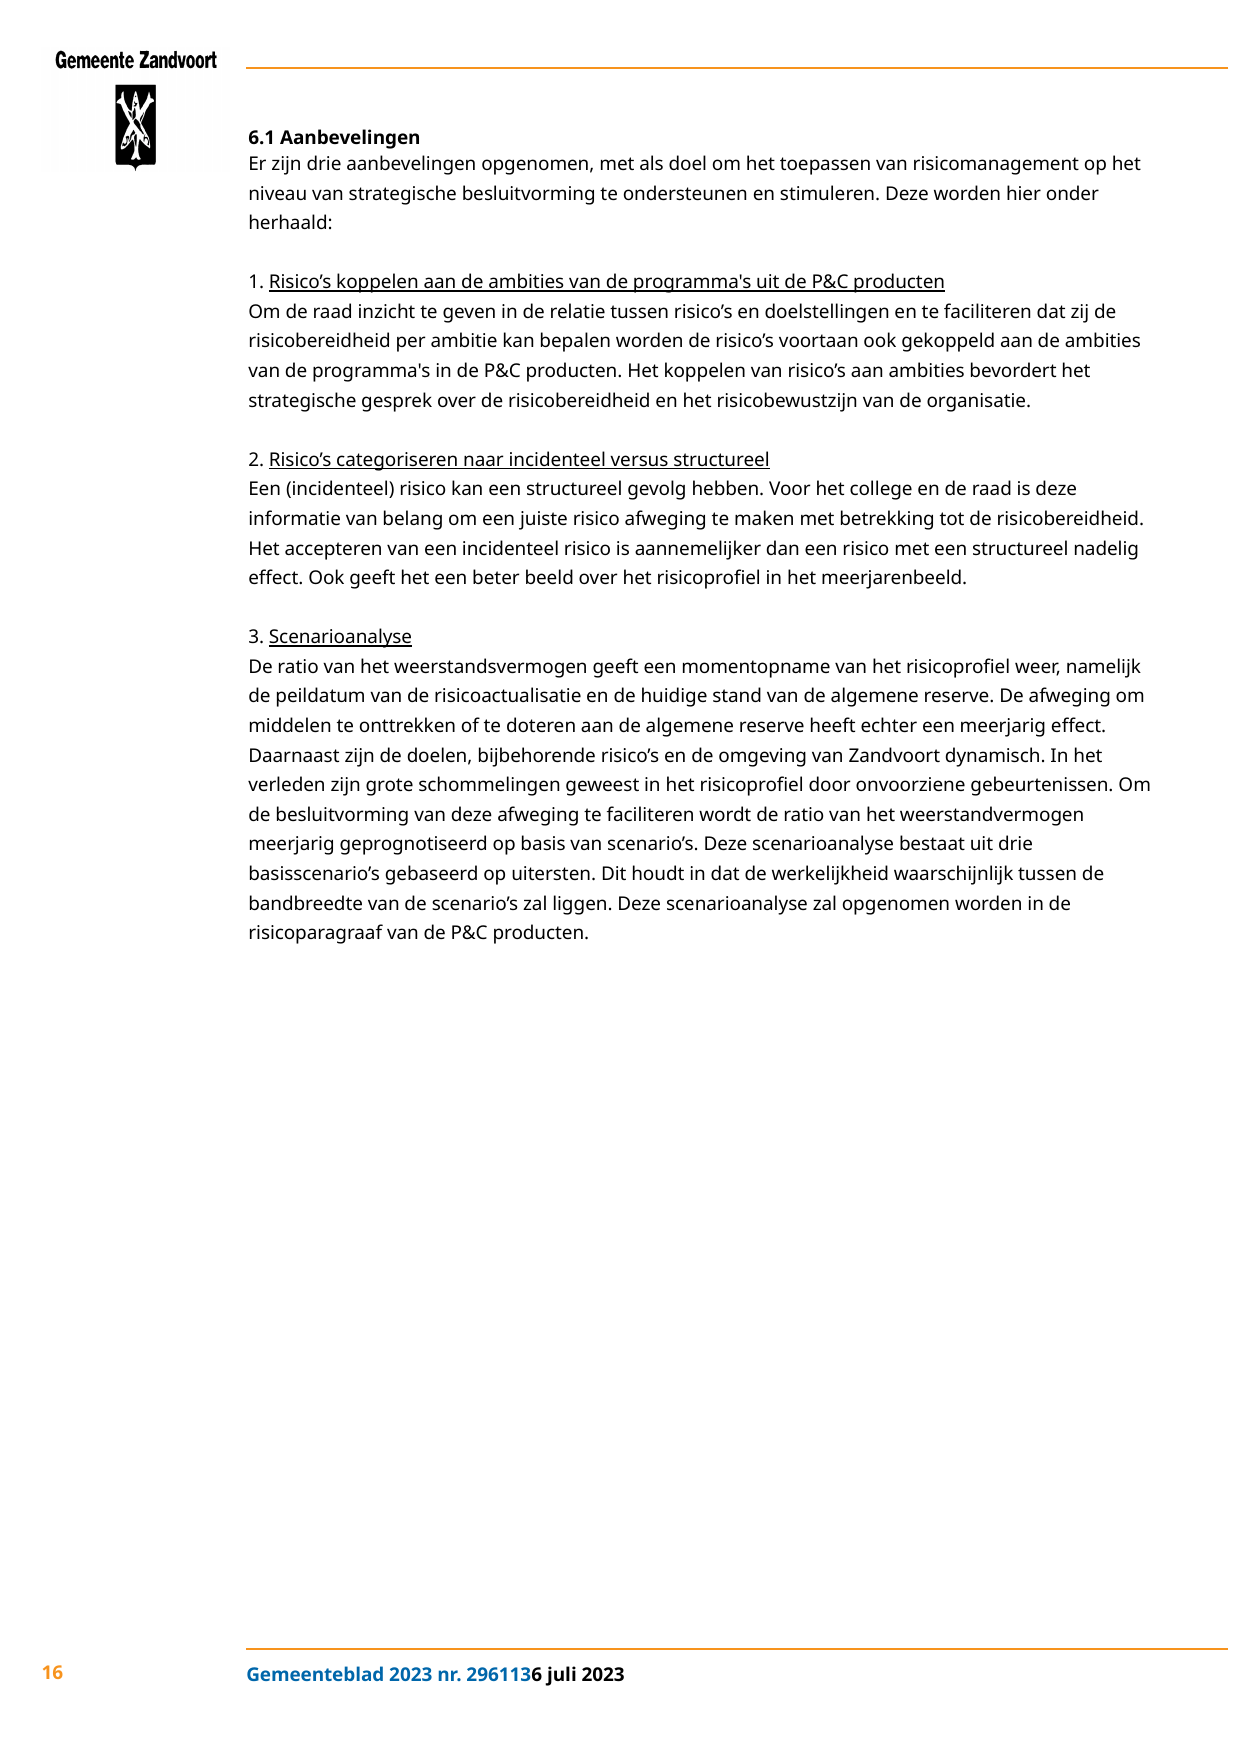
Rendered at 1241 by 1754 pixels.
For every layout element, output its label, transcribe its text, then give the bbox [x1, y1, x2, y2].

text 3. Scenarioanalyse [248, 623, 1152, 649]
picture [41, 47, 231, 172]
text 2. Risico’s categoriseren naar incidenteel versus structureel [248, 446, 1152, 472]
text 6.1 Aanbevelingen [248, 124, 1152, 150]
text Om de raad inzicht te geven in de relatie tussen risico’s en doelstellingen en te faciliteren dat zij de risicobereidheid per ambitie kan bepalen worden de risico’s voortaan ook gekoppeld aan de ambities van de programma's in de P&C producten. Het koppelen van risico’s aan ambities bevordert het strategische gesprek over de risicobereidheid en het risicobewustzijn van de organisatie. [248, 298, 1152, 412]
text 1. Risico’s koppelen aan de ambities van de programma's uit de P&C producten [248, 268, 1152, 294]
text De ratio van het weerstandsvermogen geeft een momentopname van het risicoprofiel weer, namelijk de peildatum van de risicoactualisatie en de huidige stand van de algemene reserve. De afweging om middelen te onttrekken of te doteren aan de algemene reserve heeft echter een meerjarig effect. Daarnaast zijn de doelen, bijbehorende risico’s en de omgeving van Zandvoort dynamisch. In het verleden zijn grote schommelingen geweest in het risicoprofiel door onvoorziene gebeurtenissen. Om de besluitvorming van deze afweging te faciliteren wordt de ratio van het weerstandvermogen meerjarig geprognotiseerd op basis van scenario’s. Deze scenarioanalyse bestaat uit drie basisscenario’s gebaseerd op uitersten. Dit houdt in dat de werkelijkheid waarschijnlijk tussen de bandbreedte van de scenario’s zal liggen. Deze scenarioanalyse zal opgenomen worden in de risicoparagraaf van de P&C producten. [248, 653, 1152, 945]
text Een (incidenteel) risico kan een structureel gevolg hebben. Voor het college en de raad is deze informatie van belang om een juiste risico afweging te maken met betrekking tot de risicobereidheid. Het accepteren van een incidenteel risico is aannemelijker dan een risico met een structureel nadelig effect. Ook geeft het een beter beeld over het risicoprofiel in het meerjarenbeeld. [248, 476, 1152, 590]
text Er zijn drie aanbevelingen opgenomen, met als doel om het toepassen van risicomanagement op het niveau van strategische besluitvorming te ondersteunen en stimuleren. Deze worden hier onder herhaald: [248, 150, 1152, 235]
